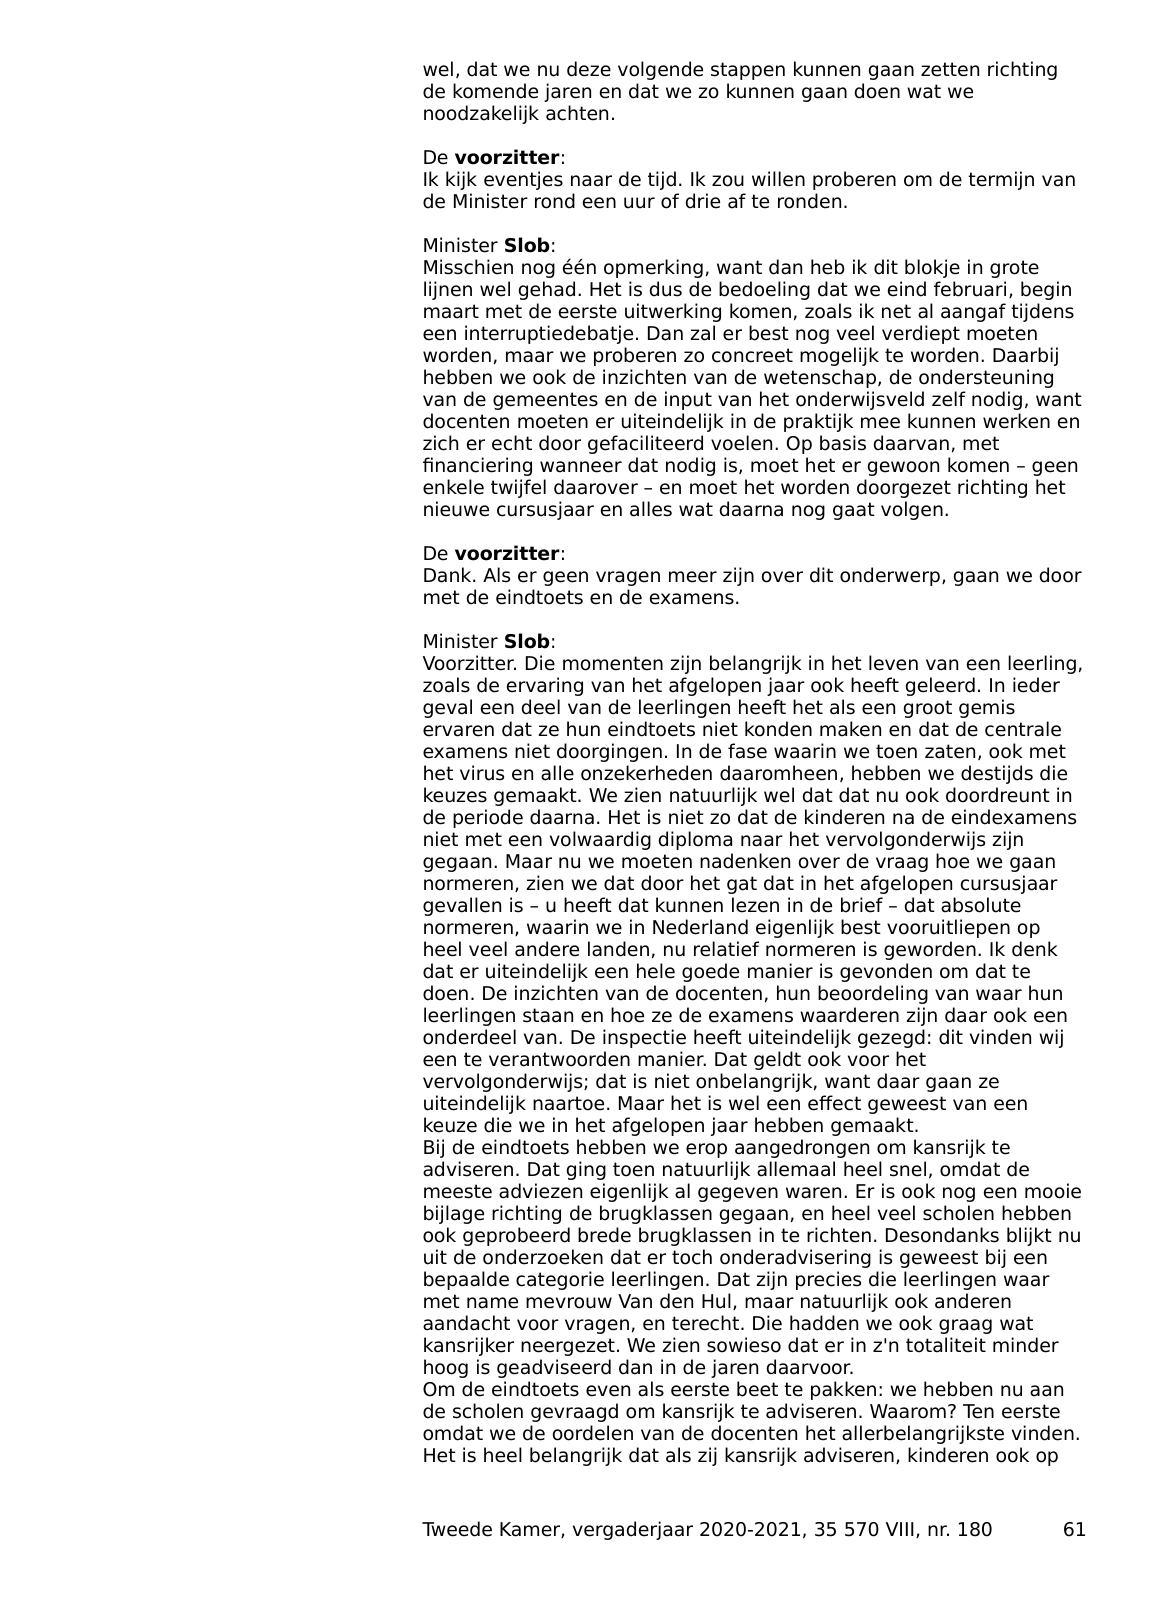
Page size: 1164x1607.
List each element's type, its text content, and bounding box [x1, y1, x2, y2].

text De voorzitter: [422, 147, 1087, 169]
text Misschien nog één opmerking, want dan heb ik dit blokje in grote lijnen wel gehad. Het is dus de bedoeling dat we eind februari, begin maart met de eerste uitwerking komen, zoals ik net al aangaf tijdens een interruptiedebatje. Dan zal er best nog veel verdiept moeten worden, maar we proberen zo concreet mogelijk te worden. Daarbij hebben we ook de inzichten van de wetenschap, de ondersteuning van de gemeentes en de input van het onderwijsveld zelf nodig, want docenten moeten er uiteindelijk in de praktijk mee kunnen werken en zich er echt door gefaciliteerd voelen. Op basis daarvan, met financiering wanneer dat nodig is, moet het er gewoon komen – geen enkele twijfel daarover – en moet het worden doorgezet richting het nieuwe cursusjaar en alles wat daarna nog gaat volgen. [422, 257, 1087, 521]
text Bij de eindtoets hebben we erop aangedrongen om kansrijk te adviseren. Dat ging toen natuurlijk allemaal heel snel, omdat de meeste adviezen eigenlijk al gegeven waren. Er is ook nog een mooie bijlage richting de brugklassen gegaan, en heel veel scholen hebben ook geprobeerd brede brugklassen in te richten. Desondanks blijkt nu uit de onderzoeken dat er toch onderadvisering is geweest bij een bepaalde categorie leerlingen. Dat zijn precies die leerlingen waar met name mevrouw Van den Hul, maar natuurlijk ook anderen aandacht voor vragen, en terecht. Die hadden we ook graag wat kansrijker neergezet. We zien sowieso dat er in z'n totaliteit minder hoog is geadviseerd dan in de jaren daarvoor. [422, 1137, 1087, 1379]
text wel, dat we nu deze volgende stappen kunnen gaan zetten richting de komende jaren en dat we zo kunnen gaan doen wat we noodzakelijk achten. [422, 59, 1087, 125]
text De voorzitter: [422, 543, 1087, 565]
text Minister Slob: [422, 631, 1087, 653]
text Om de eindtoets even als eerste beet te pakken: we hebben nu aan de scholen gevraagd om kansrijk te adviseren. Waarom? Ten eerste omdat we de oordelen van de docenten het allerbelangrijkste vinden. Het is heel belangrijk dat als zij kansrijk adviseren, kinderen ook op [422, 1379, 1087, 1467]
text Ik kijk eventjes naar de tijd. Ik zou willen proberen om de termijn van de Minister rond een uur of drie af te ronden. [422, 169, 1087, 213]
text Minister Slob: [422, 235, 1087, 257]
text Voorzitter. Die momenten zijn belangrijk in het leven van een leerling, zoals de ervaring van het afgelopen jaar ook heeft geleerd. In ieder geval een deel van de leerlingen heeft het als een groot gemis ervaren dat ze hun eindtoets niet konden maken en dat de centrale examens niet doorgingen. In de fase waarin we toen zaten, ook met het virus en alle onzekerheden daaromheen, hebben we destijds die keuzes gemaakt. We zien natuurlijk wel dat dat nu ook doordreunt in de periode daarna. Het is niet zo dat de kinderen na de eindexamens niet met een volwaardig diploma naar het vervolgonderwijs zijn gegaan. Maar nu we moeten nadenken over de vraag hoe we gaan normeren, zien we dat door het gat dat in het afgelopen cursusjaar gevallen is – u heeft dat kunnen lezen in de brief – dat absolute normeren, waarin we in Nederland eigenlijk best vooruitliepen op heel veel andere landen, nu relatief normeren is geworden. Ik denk dat er uiteindelijk een hele goede manier is gevonden om dat te doen. De inzichten van de docenten, hun beoordeling van waar hun leerlingen staan en hoe ze de examens waarderen zijn daar ook een onderdeel van. De inspectie heeft uiteindelijk gezegd: dit vinden wij een te verantwoorden manier. Dat geldt ook voor het vervolgonderwijs; dat is niet onbelangrijk, want daar gaan ze uiteindelijk naartoe. Maar het is wel een effect geweest van een keuze die we in het afgelopen jaar hebben gemaakt. [422, 653, 1087, 1137]
text Dank. Als er geen vragen meer zijn over dit onderwerp, gaan we door met de eindtoets en de examens. [422, 565, 1087, 609]
